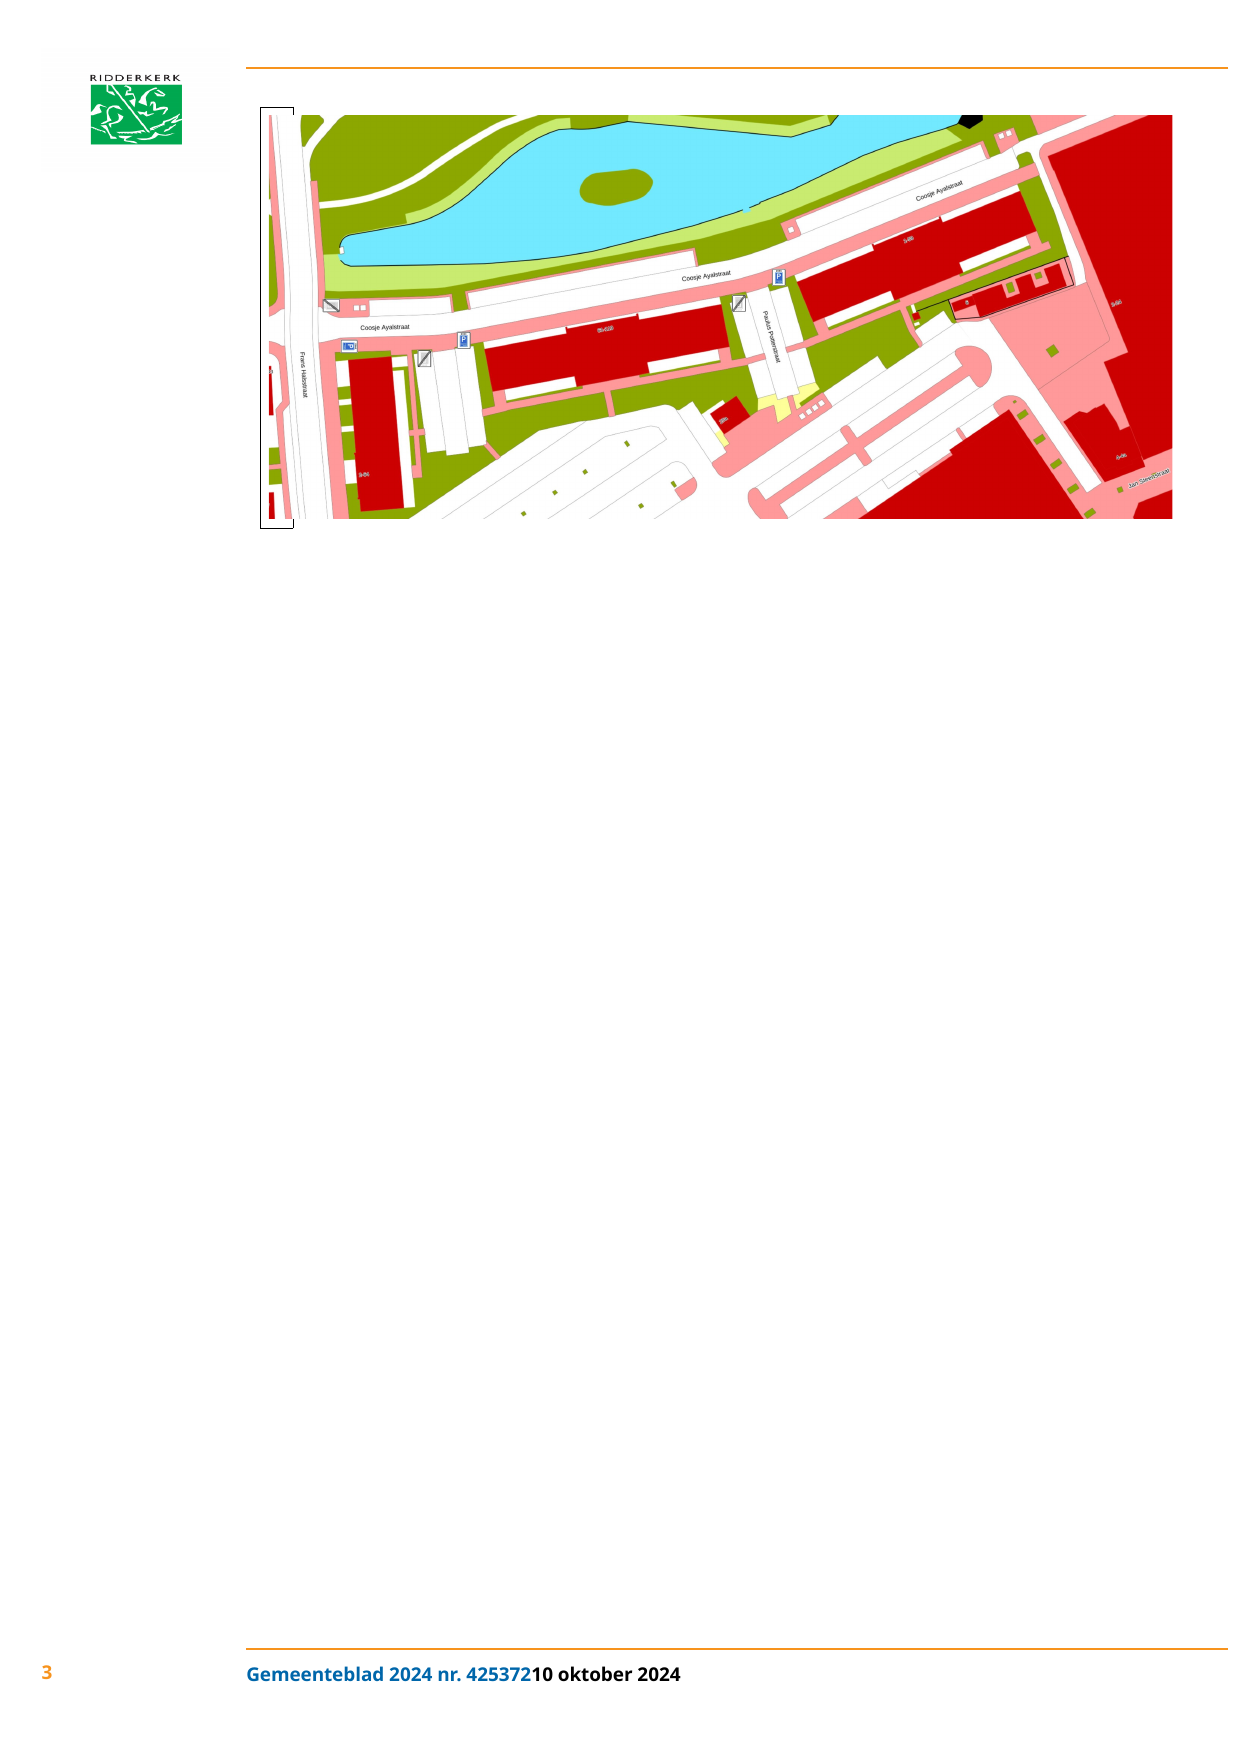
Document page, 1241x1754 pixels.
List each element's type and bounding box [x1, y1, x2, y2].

picture [268, 115, 1173, 519]
picture [41, 47, 231, 172]
